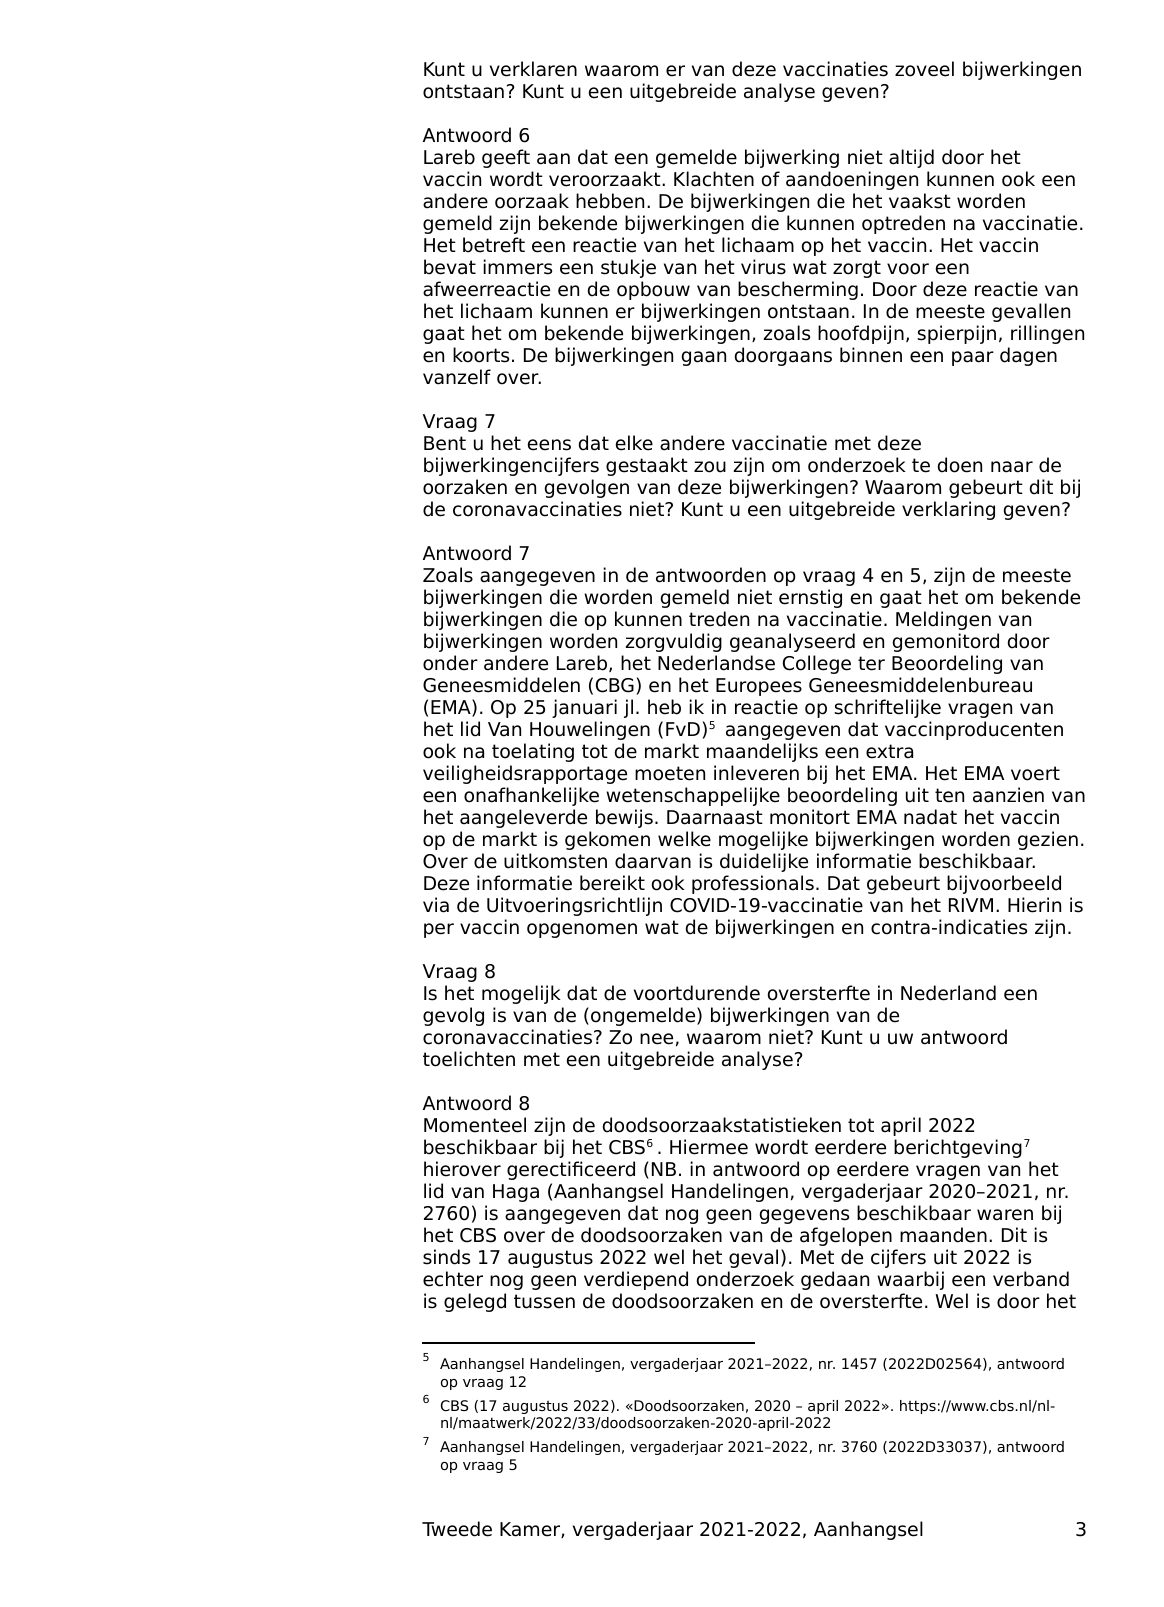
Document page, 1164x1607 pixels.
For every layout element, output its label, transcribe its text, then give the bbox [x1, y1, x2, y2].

text Zoals aangegeven in de antwoorden op vraag 4 en 5, zijn de meeste bijwerkingen die worden gemeld niet ernstig en gaat het om bekende bijwerkingen die op kunnen treden na vaccinatie. Meldingen van bijwerkingen worden zorgvuldig geanalyseerd en gemonitord door onder andere Lareb, het Nederlandse College ter Beoordeling van Geneesmiddelen (CBG) en het Europees Geneesmiddelenbureau (EMA). Op 25 januari jl. heb ik in reactie op schriftelijke vragen van het lid Van Houwelingen (FvD) aangegeven dat vaccinproducenten ook na toelating tot de markt maandelijks een extra veiligheidsrapportage moeten inleveren bij het EMA. Het EMA voert een onafhankelijke wetenschappelijke beoordeling uit ten aanzien van het aangeleverde bewijs. Daarnaast monitort EMA nadat het vaccin op de markt is gekomen welke mogelijke bijwerkingen worden gezien. Over de uitkomsten daarvan is duidelijke informatie beschikbaar. Deze informatie bereikt ook professionals. Dat gebeurt bijvoorbeeld via de Uitvoeringsrichtlijn COVID-19-vaccinatie van het RIVM. Hierin is per vaccin opgenomen wat de bijwerkingen en contra-indicaties zijn. [422, 565, 1087, 939]
text Lareb geeft aan dat een gemelde bijwerking niet altijd door het vaccin wordt veroorzaakt. Klachten of aandoeningen kunnen ook een andere oorzaak hebben. De bijwerkingen die het vaakst worden gemeld zijn bekende bijwerkingen die kunnen optreden na vaccinatie. Het betreft een reactie van het lichaam op het vaccin. Het vaccin bevat immers een stukje van het virus wat zorgt voor een afweerreactie en de opbouw van bescherming. Door deze reactie van het lichaam kunnen er bijwerkingen ontstaan. In de meeste gevallen gaat het om bekende bijwerkingen, zoals hoofdpijn, spierpijn, rillingen en koorts. De bijwerkingen gaan doorgaans binnen een paar dagen vanzelf over. [422, 147, 1087, 389]
text Vraag 7 [422, 411, 1087, 433]
text Antwoord 7 [422, 543, 1087, 565]
text Momenteel zijn de doodsoorzaakstatistieken tot april 2022 beschikbaar bij het CBS. Hiermee wordt eerdere berichtgeving hierover gerectificeerd (NB. in antwoord op eerdere vragen van het lid van Haga (Aanhangsel Handelingen, vergaderjaar 2020–2021, nr. 2760) is aangegeven dat nog geen gegevens beschikbaar waren bij het CBS over de doodsoorzaken van de afgelopen maanden. Dit is sinds 17 augustus 2022 wel het geval). Met de cijfers uit 2022 is echter nog geen verdiepend onderzoek gedaan waarbij een verband is gelegd tussen de doodsoorzaken en de oversterfte. Wel is door het [422, 1115, 1087, 1313]
text Kunt u verklaren waarom er van deze vaccinaties zoveel bijwerkingen ontstaan? Kunt u een uitgebreide analyse geven? [422, 59, 1087, 103]
text Aanhangsel Handelingen, vergaderjaar 2021–2022, nr. 1457 (2022D02564), antwoord op vraag 12 [422, 1352, 1087, 1391]
text Is het mogelijk dat de voortdurende oversterfte in Nederland een gevolg is van de (ongemelde) bijwerkingen van de coronavaccinaties? Zo nee, waarom niet? Kunt u uw antwoord toelichten met een uitgebreide analyse? [422, 983, 1087, 1071]
text Aanhangsel Handelingen, vergaderjaar 2021–2022, nr. 3760 (2022D33037), antwoord op vraag 5 [422, 1435, 1087, 1474]
text Antwoord 8 [422, 1093, 1087, 1115]
text CBS (17 augustus 2022). «Doodsoorzaken, 2020 – april 2022». https://www.cbs.nl/nl-nl/maatwerk/2022/33/doodsoorzaken-2020-april-2022 [422, 1393, 1087, 1432]
text Vraag 8 [422, 961, 1087, 983]
text Bent u het eens dat elke andere vaccinatie met deze bijwerkingencijfers gestaakt zou zijn om onderzoek te doen naar de oorzaken en gevolgen van deze bijwerkingen? Waarom gebeurt dit bij de coronavaccinaties niet? Kunt u een uitgebreide verklaring geven? [422, 433, 1087, 521]
text Antwoord 6 [422, 125, 1087, 147]
